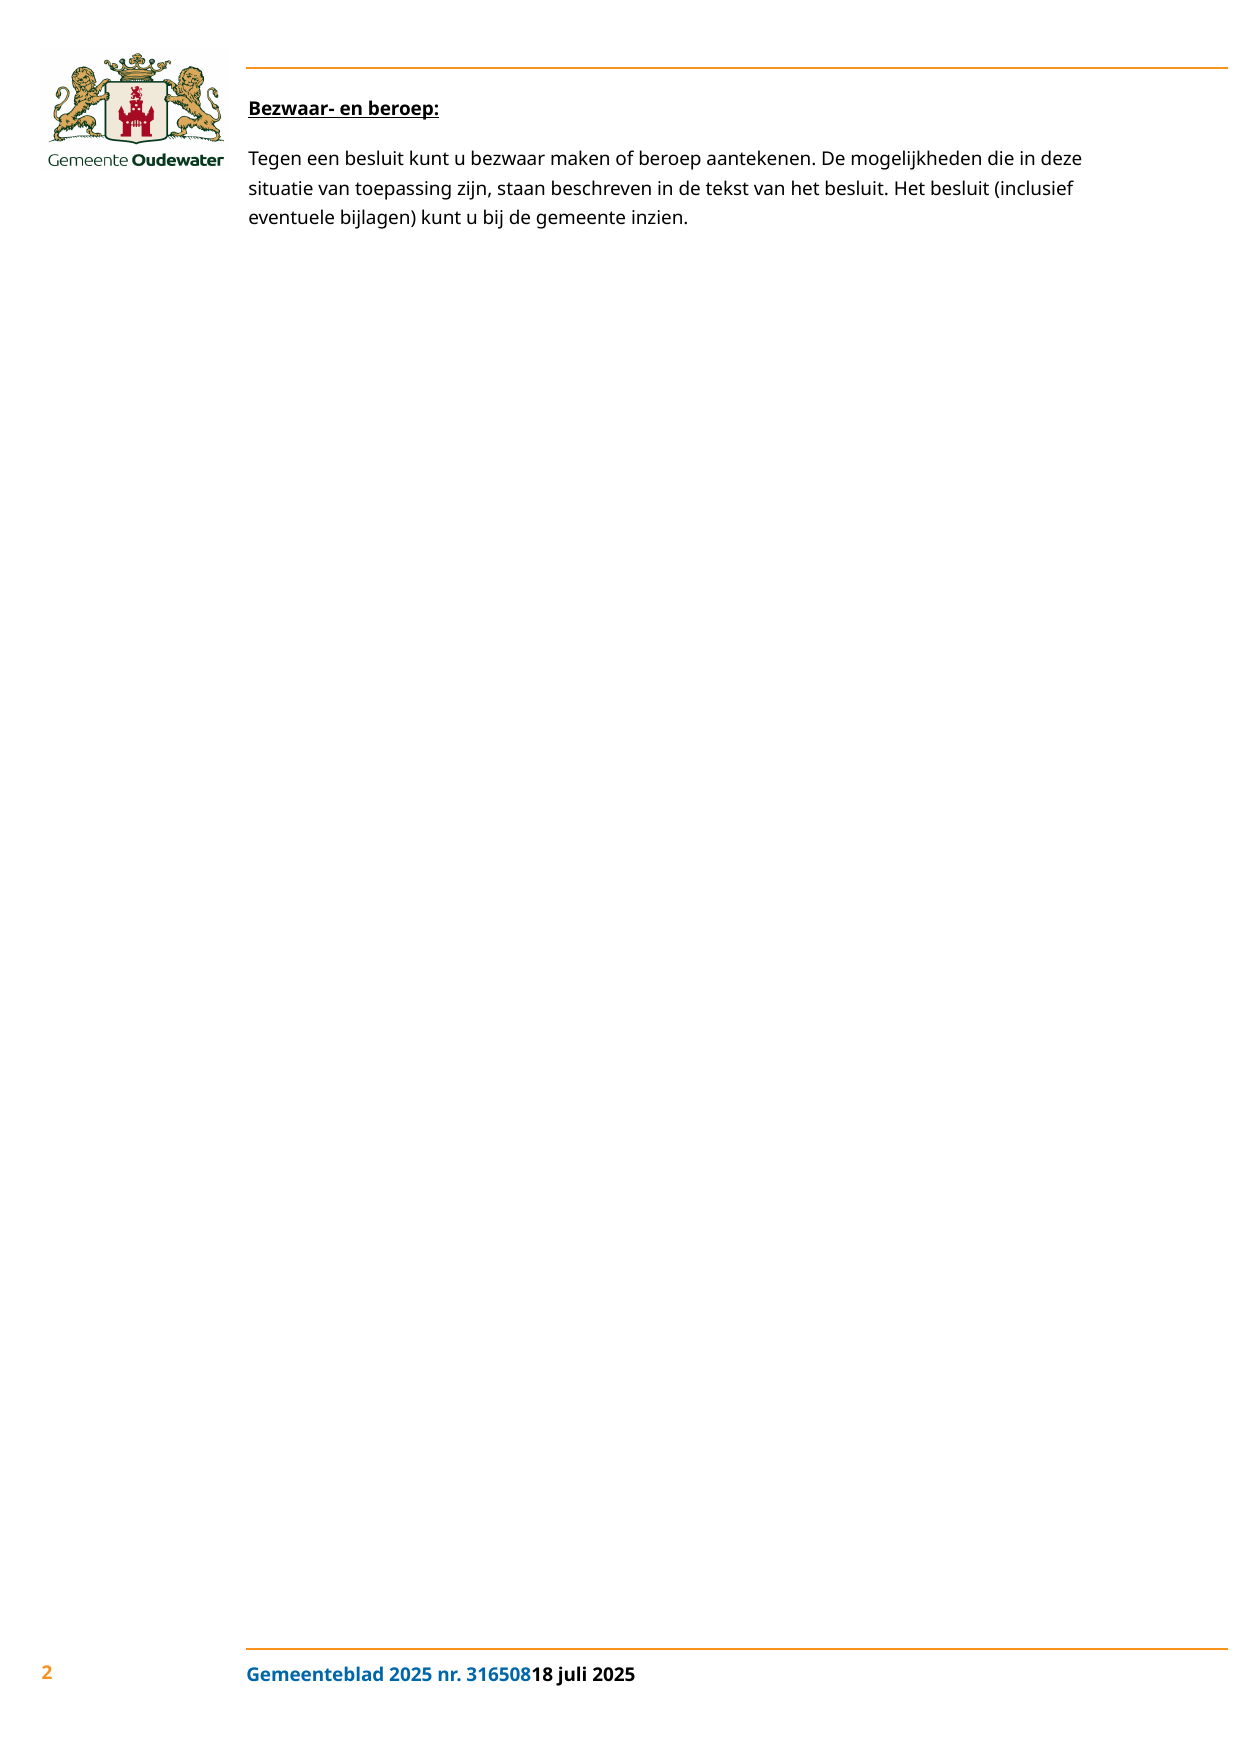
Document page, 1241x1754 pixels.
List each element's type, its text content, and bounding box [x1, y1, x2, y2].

text Tegen een besluit kunt u bezwaar maken of beroep aantekenen. De mogelijkheden die in deze situatie van toepassing zijn, staan beschreven in de tekst van het besluit. Het besluit (inclusief eventuele bijlagen) kunt u bij de gemeente inzien. [248, 145, 1152, 230]
text Bezwaar- en beroep: [248, 95, 1152, 121]
picture [41, 47, 231, 172]
